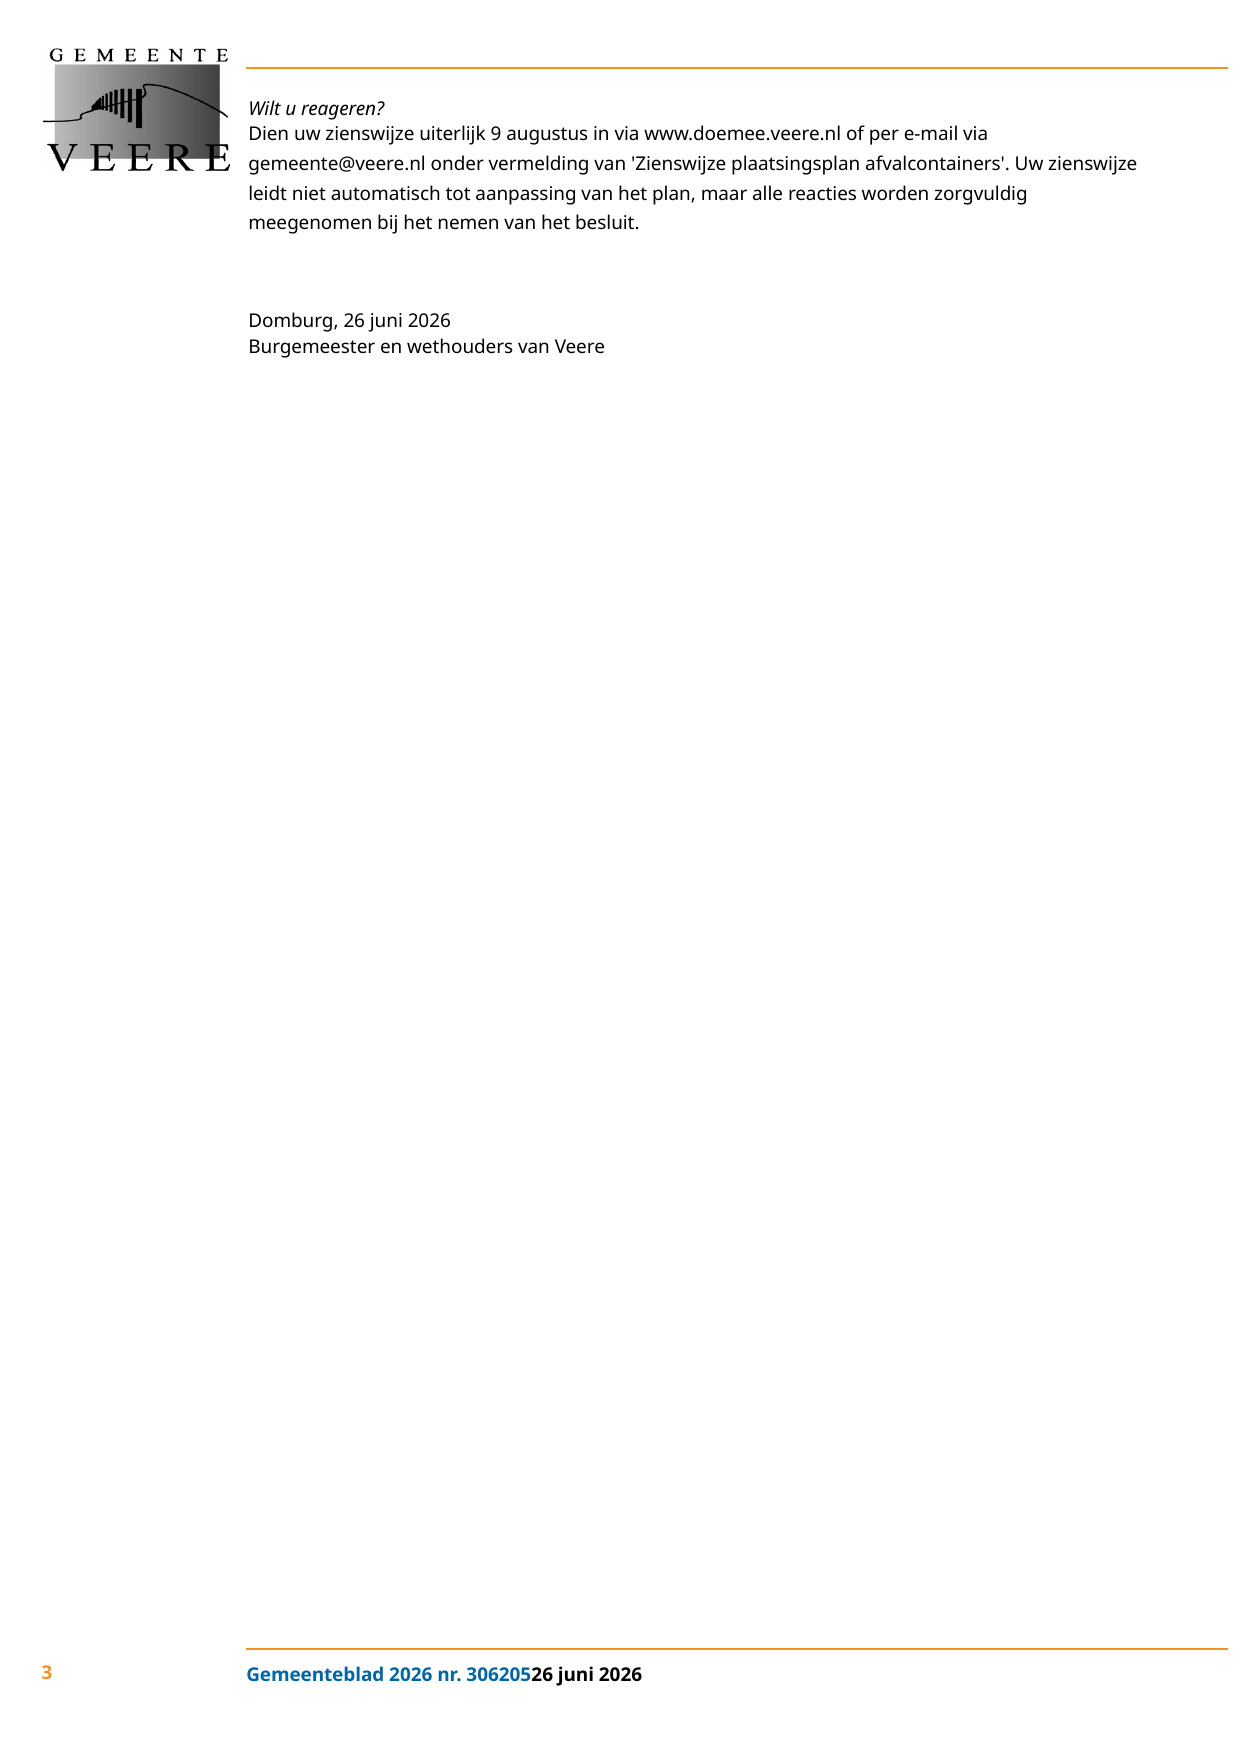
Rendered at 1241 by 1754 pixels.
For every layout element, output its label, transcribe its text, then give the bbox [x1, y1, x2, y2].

text Burgemeester en wethouders van Veere [248, 333, 1152, 359]
text Domburg, 26 juni 2026 [248, 307, 1152, 333]
text Wilt u reageren? [248, 95, 1152, 121]
picture [41, 47, 231, 172]
text Dien uw zienswijze uiterlijk 9 augustus in via www.doemee.veere.nl of per e-mail via gemeente@veere.nl onder vermelding van 'Zienswijze plaatsingsplan afvalcontainers'. Uw zienswijze leidt niet automatisch tot aanpassing van het plan, maar alle reacties worden zorgvuldig meegenomen bij het nemen van het besluit. [248, 121, 1152, 235]
